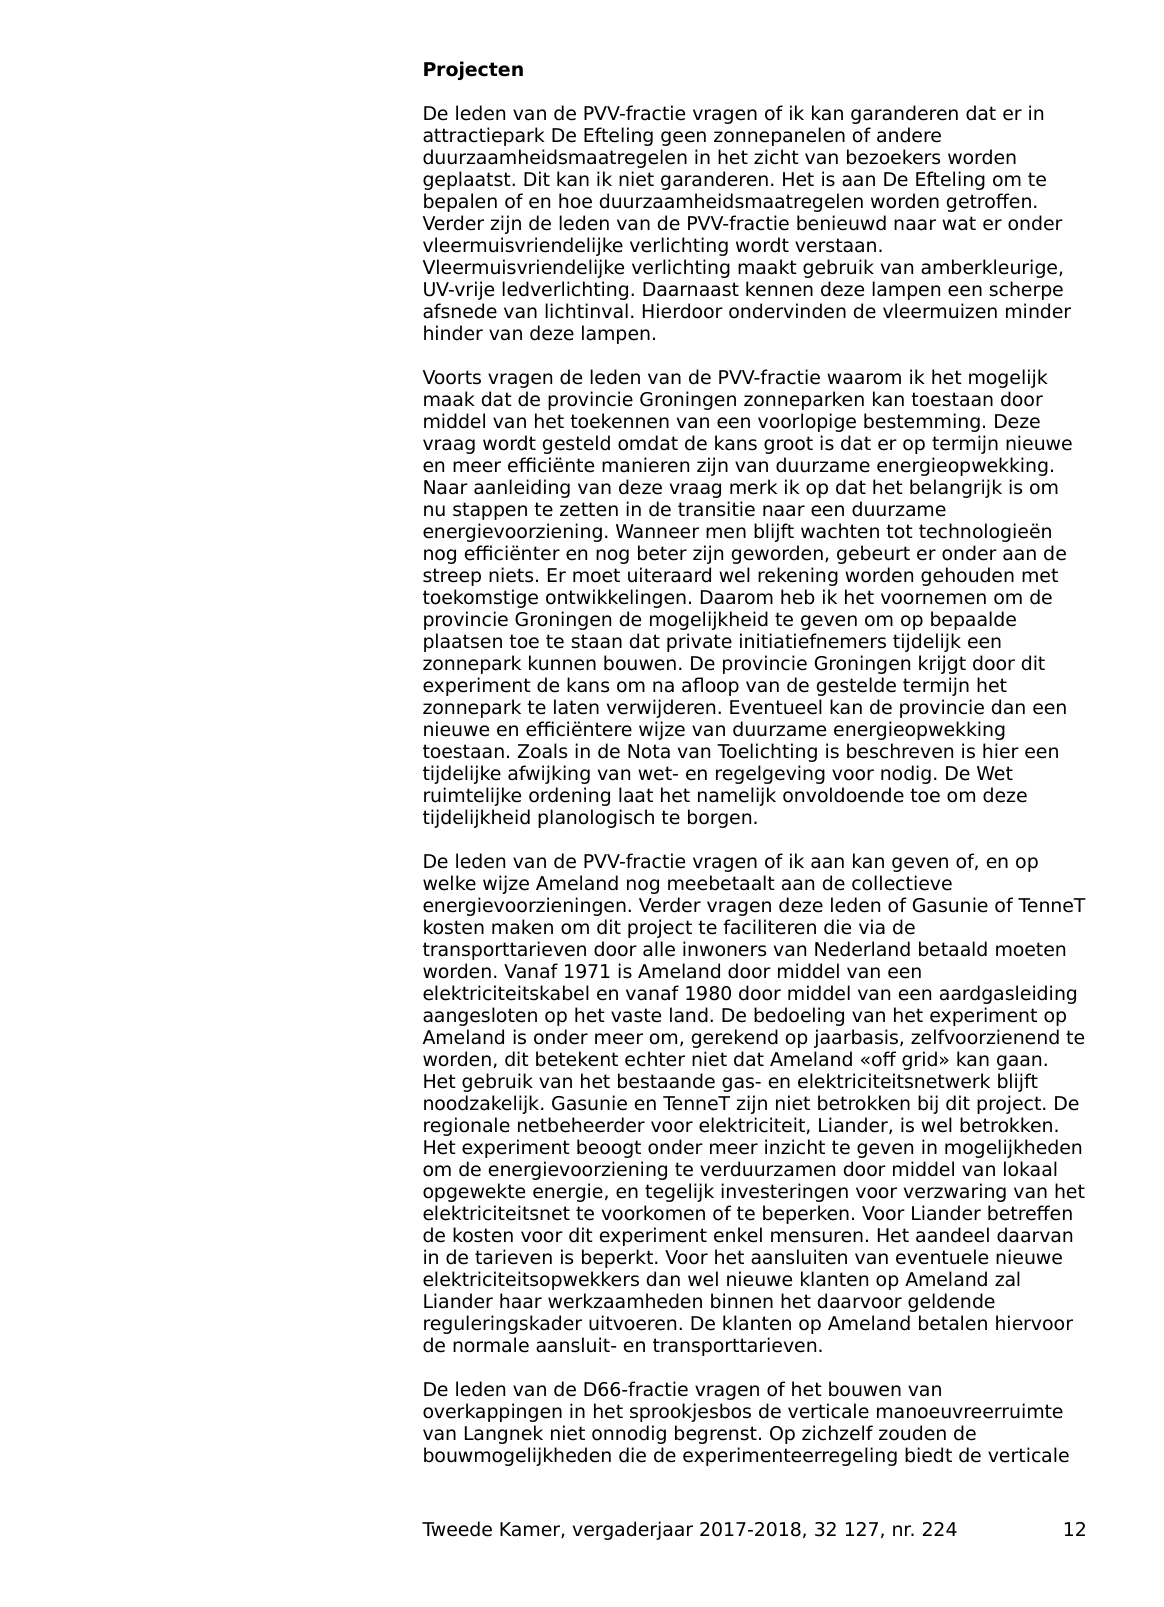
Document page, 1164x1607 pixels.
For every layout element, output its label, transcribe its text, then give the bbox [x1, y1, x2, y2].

text Voorts vragen de leden van de PVV-fractie waarom ik het mogelijk maak dat de provincie Groningen zonneparken kan toestaan door middel van het toekennen van een voorlopige bestemming. Deze vraag wordt gesteld omdat de kans groot is dat er op termijn nieuwe en meer efficiënte manieren zijn van duurzame energieopwekking. Naar aanleiding van deze vraag merk ik op dat het belangrijk is om nu stappen te zetten in de transitie naar een duurzame energievoorziening. Wanneer men blijft wachten tot technologieën nog efficiënter en nog beter zijn geworden, gebeurt er onder aan de streep niets. Er moet uiteraard wel rekening worden gehouden met toekomstige ontwikkelingen. Daarom heb ik het voornemen om de provincie Groningen de mogelijkheid te geven om op bepaalde plaatsen toe te staan dat private initiatiefnemers tijdelijk een zonnepark kunnen bouwen. De provincie Groningen krijgt door dit experiment de kans om na afloop van de gestelde termijn het zonnepark te laten verwijderen. Eventueel kan de provincie dan een nieuwe en efficiëntere wijze van duurzame energieopwekking toestaan. Zoals in de Nota van Toelichting is beschreven is hier een tijdelijke afwijking van wet- en regelgeving voor nodig. De Wet ruimtelijke ordening laat het namelijk onvoldoende toe om deze tijdelijkheid planologisch te borgen. [422, 367, 1087, 829]
text De leden van de PVV-fractie vragen of ik aan kan geven of, en op welke wijze Ameland nog meebetaalt aan de collectieve energievoorzieningen. Verder vragen deze leden of Gasunie of TenneT kosten maken om dit project te faciliteren die via de transporttarieven door alle inwoners van Nederland betaald moeten worden. Vanaf 1971 is Ameland door middel van een elektriciteitskabel en vanaf 1980 door middel van een aardgasleiding aangesloten op het vaste land. De bedoeling van het experiment op Ameland is onder meer om, gerekend op jaarbasis, zelfvoorzienend te worden, dit betekent echter niet dat Ameland «off grid» kan gaan. Het gebruik van het bestaande gas- en elektriciteitsnetwerk blijft noodzakelijk. Gasunie en TenneT zijn niet betrokken bij dit project. De regionale netbeheerder voor elektriciteit, Liander, is wel betrokken. Het experiment beoogt onder meer inzicht te geven in mogelijkheden om de energievoorziening te verduurzamen door middel van lokaal opgewekte energie, en tegelijk investeringen voor verzwaring van het elektriciteitsnet te voorkomen of te beperken. Voor Liander betreffen de kosten voor dit experiment enkel mensuren. Het aandeel daarvan in de tarieven is beperkt. Voor het aansluiten van eventuele nieuwe elektriciteitsopwekkers dan wel nieuwe klanten op Ameland zal Liander haar werkzaamheden binnen het daarvoor geldende reguleringskader uitvoeren. De klanten op Ameland betalen hiervoor de normale aansluit- en transporttarieven. [422, 851, 1087, 1356]
subtitle Projecten [422, 59, 1087, 81]
text De leden van de D66-fractie vragen of het bouwen van overkappingen in het sprookjesbos de verticale manoeuvreerruimte van Langnek niet onnodig begrenst. Op zichzelf zouden de bouwmogelijkheden die de experimenteerregeling biedt de verticale [422, 1379, 1087, 1467]
text De leden van de PVV-fractie vragen of ik kan garanderen dat er in attractiepark De Efteling geen zonnepanelen of andere duurzaamheidsmaatregelen in het zicht van bezoekers worden geplaatst. Dit kan ik niet garanderen. Het is aan De Efteling om te bepalen of en hoe duurzaamheidsmaatregelen worden getroffen. Verder zijn de leden van de PVV-fractie benieuwd naar wat er onder vleermuisvriendelijke verlichting wordt verstaan. Vleermuisvriendelijke verlichting maakt gebruik van amberkleurige, UV-vrije ledverlichting. Daarnaast kennen deze lampen een scherpe afsnede van lichtinval. Hierdoor ondervinden de vleermuizen minder hinder van deze lampen. [422, 103, 1087, 345]
